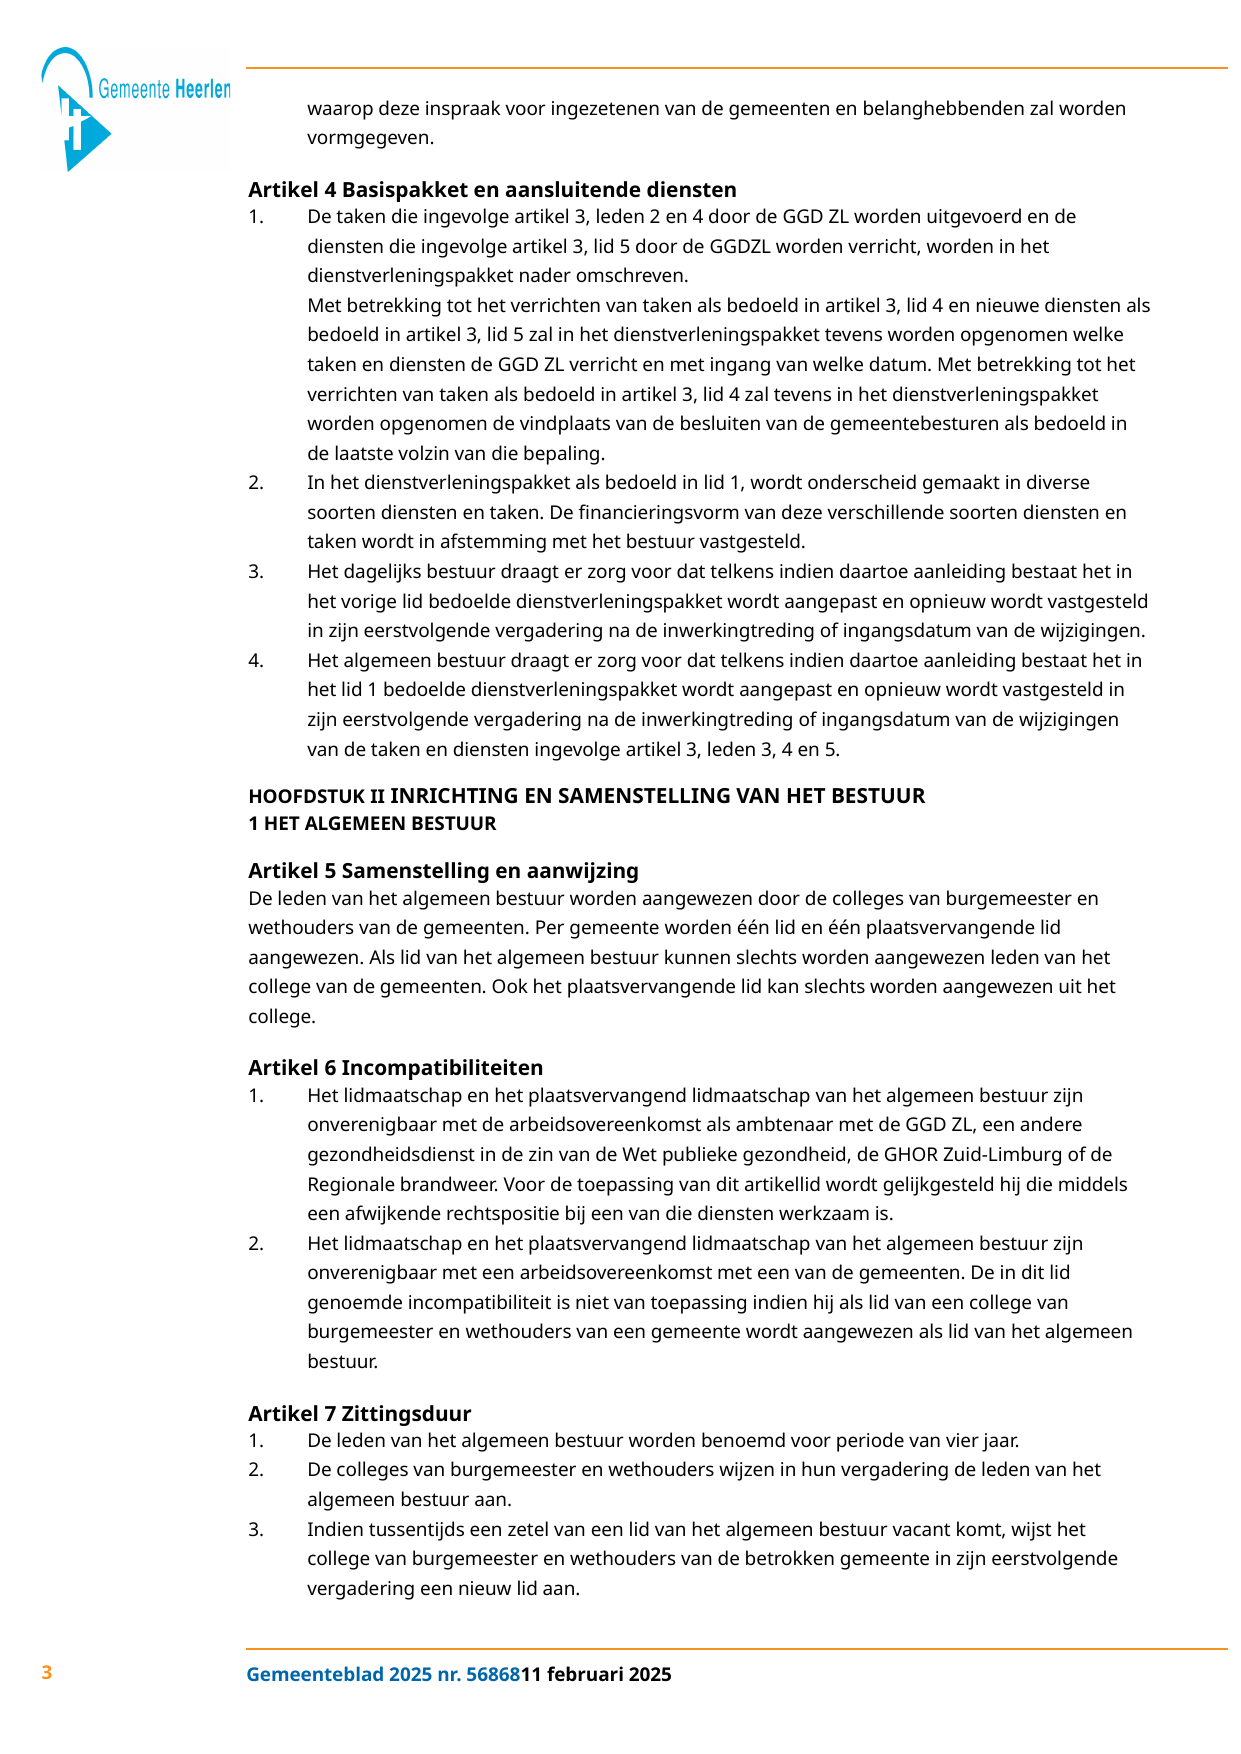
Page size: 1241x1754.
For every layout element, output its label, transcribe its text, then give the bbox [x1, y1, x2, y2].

text Artikel 5 Samenstelling en aanwijzing [248, 856, 1152, 885]
text De leden van het algemeen bestuur worden aangewezen door de colleges van burgemeester en wethouders van de gemeenten. Per gemeente worden één lid en één plaatsvervangende lid aangewezen. Als lid van het algemeen bestuur kunnen slechts worden aangewezen leden van het college van de gemeenten. Ook het plaatsvervangende lid kan slechts worden aangewezen uit het college. [248, 885, 1152, 1029]
text Artikel 7 Zittingsduur [248, 1399, 1152, 1427]
list Het lidmaatschap en het plaatsvervangend lidmaatschap van het algemeen bestuur zijn onverenigbaar met de arbeidsovereenkomst als ambtenaar met de GGD ZL, een andere gezondheidsdienst in de zin van de Wet publieke gezondheid, de GHOR Zuid-Limburg of de Regionale brandweer. Voor de toepassing van dit artikellid wordt gelijkgesteld hij die middels een afwijkende rechtspositie bij een van die diensten werkzaam is. [248, 1082, 1152, 1226]
list In het dienstverleningspakket als bedoeld in lid 1, wordt onderscheid gemaakt in diverse soorten diensten en taken. De financieringsvorm van deze verschillende soorten diensten en taken wordt in afstemming met het bestuur vastgesteld. [248, 469, 1152, 554]
list waarop deze inspraak voor ingezetenen van de gemeenten en belanghebbenden zal worden vormgegeven. [248, 95, 1152, 150]
list Indien tussentijds een zetel van een lid van het algemeen bestuur vacant komt, wijst het college van burgemeester en wethouders van de betrokken gemeente in zijn eerstvolgende vergadering een nieuw lid aan. [248, 1516, 1152, 1601]
list Met betrekking tot het verrichten van taken als bedoeld in artikel 3, lid 4 en nieuwe diensten als bedoeld in artikel 3, lid 5 zal in het dienstverleningspakket tevens worden opgenomen welke taken en diensten de GGD ZL verricht en met ingang van welke datum. Met betrekking tot het verrichten van taken als bedoeld in artikel 3, lid 4 zal tevens in het dienstverleningspakket worden opgenomen de vindplaats van de besluiten van de gemeentebesturen als bedoeld in de laatste volzin van die bepaling. [248, 292, 1152, 466]
text Artikel 6 Incompatibiliteiten [248, 1053, 1152, 1082]
text HOOFDSTUK II INRICHTING EN SAMENSTELLING VAN HET BESTUUR [248, 781, 1152, 810]
text Artikel 4 Basispakket en aansluitende diensten [248, 175, 1152, 203]
list De taken die ingevolge artikel 3, leden 2 en 4 door de GGD ZL worden uitgevoerd en de diensten die ingevolge artikel 3, lid 5 door de GGDZL worden verricht, worden in het dienstverleningspakket nader omschreven. [248, 203, 1152, 288]
list De colleges van burgemeester en wethouders wijzen in hun vergadering de leden van het algemeen bestuur aan. [248, 1457, 1152, 1512]
picture [41, 47, 231, 172]
list De leden van het algemeen bestuur worden benoemd voor periode van vier jaar. [248, 1427, 1152, 1453]
list Het algemeen bestuur draagt er zorg voor dat telkens indien daartoe aanleiding bestaat het in het lid 1 bedoelde dienstverleningspakket wordt aangepast en opnieuw wordt vastgesteld in zijn eerstvolgende vergadering na de inwerkingtreding of ingangsdatum van de wijzigingen van de taken en diensten ingevolge artikel 3, leden 3, 4 en 5. [248, 647, 1152, 761]
picture [41, 47, 59, 70]
list Het lidmaatschap en het plaatsvervangend lidmaatschap van het algemeen bestuur zijn onverenigbaar met een arbeidsovereenkomst met een van de gemeenten. De in dit lid genoemde incompatibiliteit is niet van toepassing indien hij als lid van een college van burgemeester en wethouders van een gemeente wordt aangewezen als lid van het algemeen bestuur. [248, 1230, 1152, 1374]
list Het dagelijks bestuur draagt er zorg voor dat telkens indien daartoe aanleiding bestaat het in het vorige lid bedoelde dienstverleningspakket wordt aangepast en opnieuw wordt vastgesteld in zijn eerstvolgende vergadering na de inwerkingtreding of ingangsdatum van de wijzigingen. [248, 558, 1152, 643]
text 1 HET ALGEMEEN BESTUUR [248, 810, 1152, 836]
